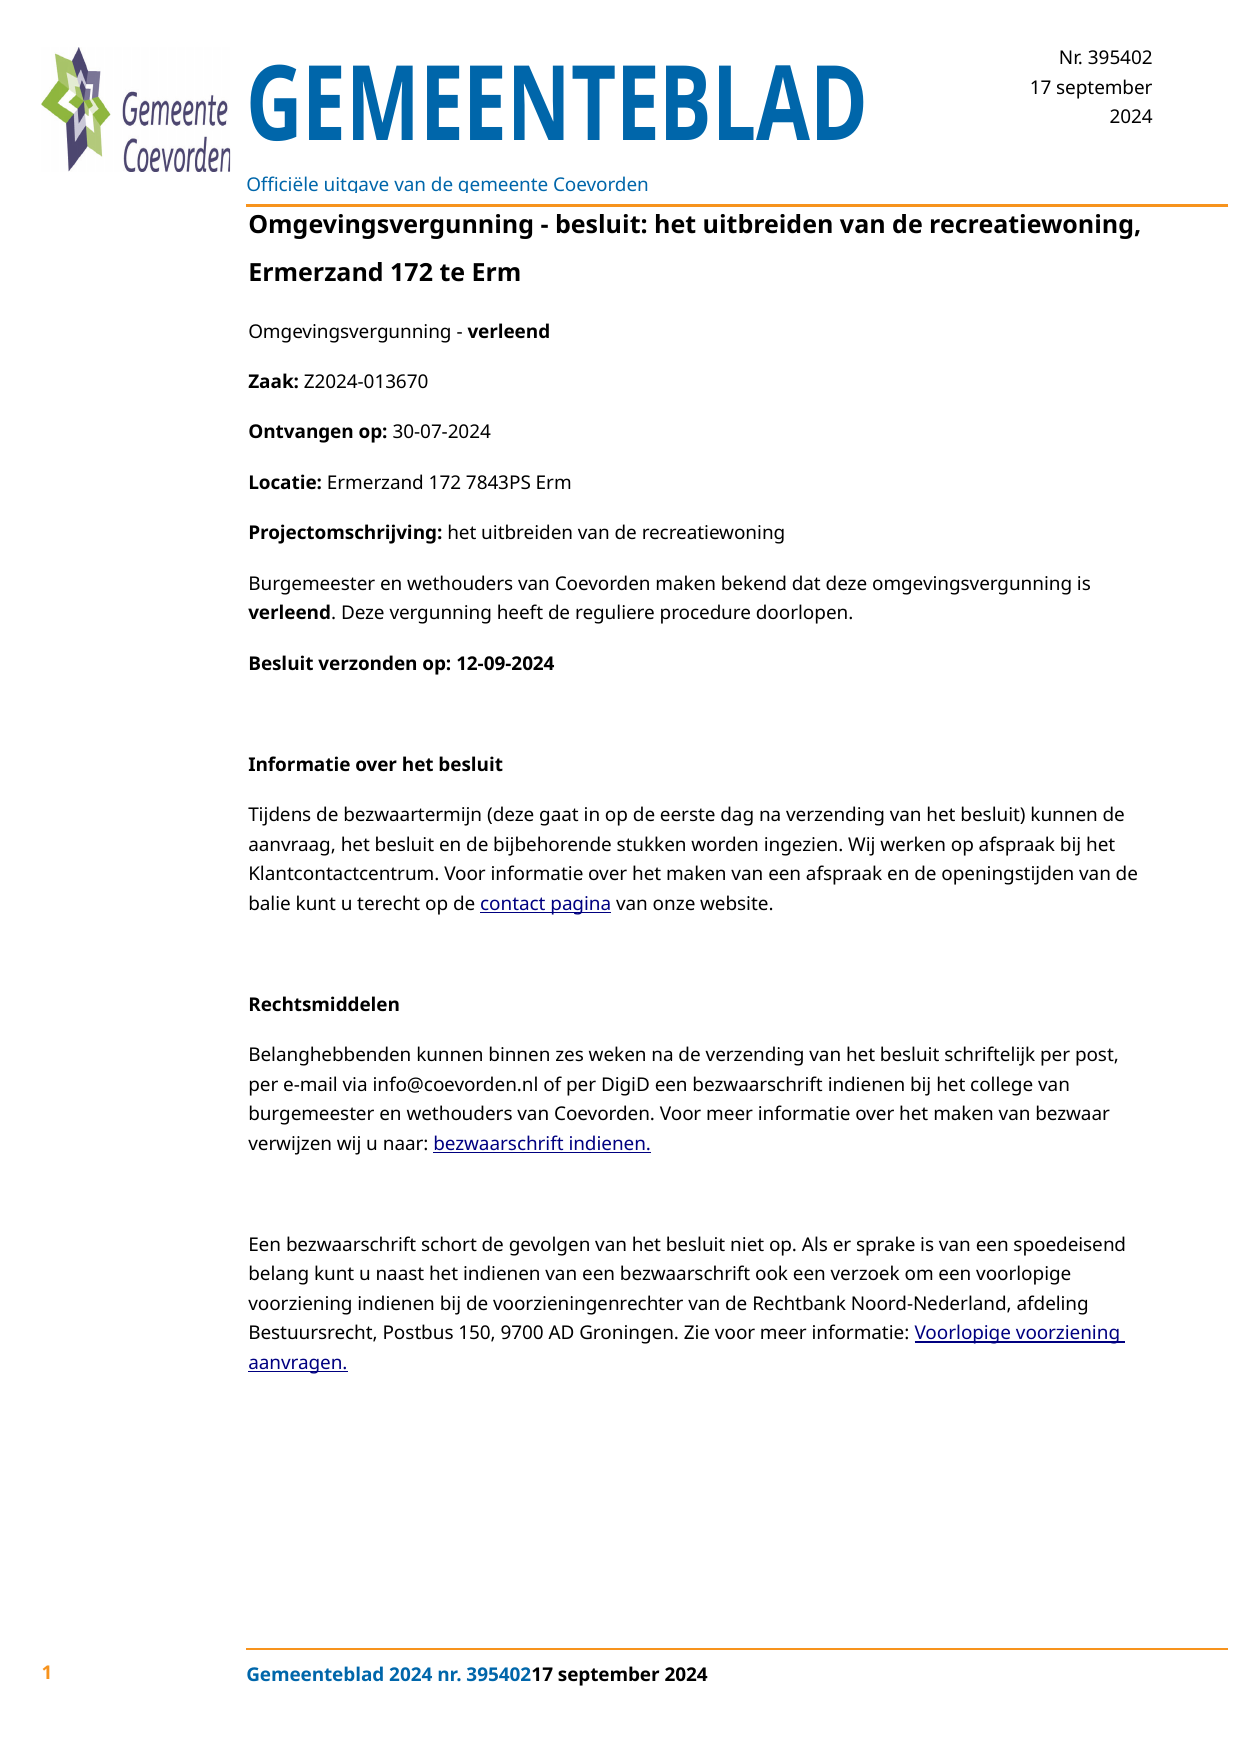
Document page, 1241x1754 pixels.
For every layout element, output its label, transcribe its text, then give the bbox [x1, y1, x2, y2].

text Besluit verzonden op: 12-09-2024 [248, 650, 1152, 676]
picture [41, 47, 231, 172]
text Ontvangen op: 30-07-2024 [248, 419, 1152, 444]
text Belanghebbenden kunnen binnen zes weken na de verzending van het besluit schriftelijk per post, per e-mail via info@coevorden.nl of per DigiD een bezwaarschrift indienen bij het college van burgemeester en wethouders van Coevorden. Voor meer informatie over het maken van bezwaar verwijzen wij u naar: bezwaarschrift indienen. [248, 1041, 1152, 1156]
text Projectomschrijving: het uitbreiden van de recreatiewoning [248, 519, 1152, 545]
text Rechtsmiddelen [248, 991, 1152, 1017]
text Omgevingsvergunning - besluit: het uitbreiden van de recreatiewoning, Ermerzand 172 te Erm [248, 207, 1152, 288]
text Locatie: Ermerzand 172 7843PS Erm [248, 469, 1152, 495]
text Zaak: Z2024-013670 [248, 368, 1152, 394]
text Een bezwaarschrift schort de gevolgen van het besluit niet op. Als er sprake is van een spoedeisend belang kunt u naast het indienen van een bezwaarschrift ook een verzoek om een voorlopige voorziening indienen bij de voorzieningenrechter van de Rechtbank Noord-Nederland, afdeling Bestuursrecht, Postbus 150, 9700 AD Groningen. Zie voor meer informatie: Voorlopige voorziening aanvragen. [248, 1231, 1152, 1375]
text Omgevingsvergunning - verleend [248, 318, 1152, 344]
text Burgemeester en wethouders van Coevorden maken bekend dat deze omgevingsvergunning is verleend. Deze vergunning heeft de reguliere procedure doorlopen. [248, 570, 1152, 625]
text Informatie over het besluit [248, 751, 1152, 777]
text Tijdens de bezwaartermijn (deze gaat in op de eerste dag na verzending van het besluit) kunnen de aanvraag, het besluit en de bijbehorende stukken worden ingezien. Wij werken op afspraak bij het Klantcontactcentrum. Voor informatie over het maken van een afspraak en de openingstijden van de balie kunt u terecht op de contact pagina van onze website. [248, 801, 1152, 916]
